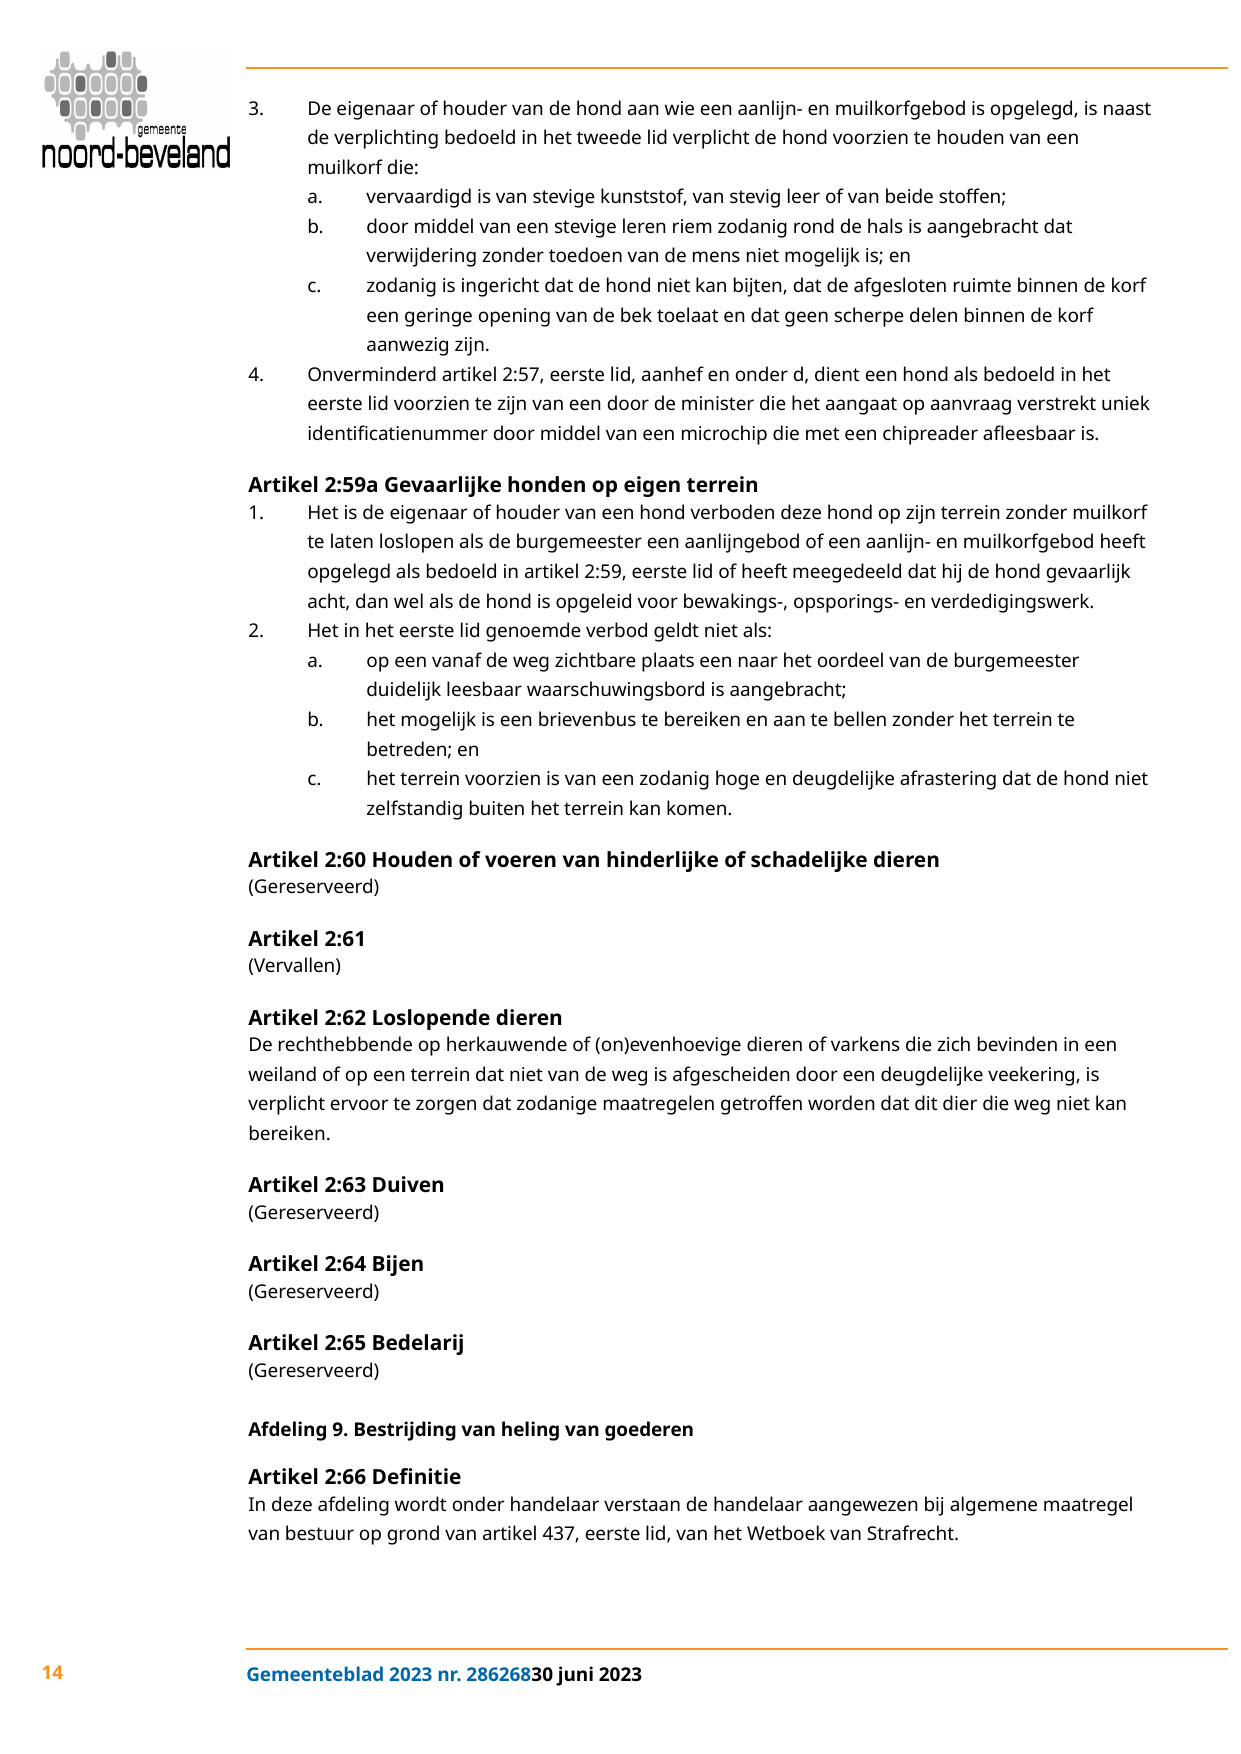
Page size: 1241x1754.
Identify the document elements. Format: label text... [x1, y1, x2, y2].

list zodanig is ingericht dat de hond niet kan bijten, dat de afgesloten ruimte binnen de korf een geringe opening van de bek toelaat en dat geen scherpe delen binnen de korf aanwezig zijn. [307, 272, 1152, 357]
text Artikel 2:62 Loslopende dieren [248, 1003, 1152, 1031]
list het terrein voorzien is van een zodanig hoge en deugdelijke afrastering dat de hond niet zelfstandig buiten het terrein kan komen. [307, 765, 1152, 821]
text Artikel 2:66 Definitie [248, 1462, 1152, 1491]
text Artikel 2:63 Duiven [248, 1171, 1152, 1199]
list op een vanaf de weg zichtbare plaats een naar het oordeel van de burgemeester duidelijk leesbaar waarschuwingsbord is aangebracht; [307, 647, 1152, 702]
text (Gereserveerd) [248, 1357, 1152, 1382]
text Artikel 2:65 Bedelarij [248, 1328, 1152, 1357]
list door middel van een stevige leren riem zodanig rond de hals is aangebracht dat verwijdering zonder toedoen van de mens niet mogelijk is; en [307, 213, 1152, 268]
picture [41, 47, 231, 172]
text De rechthebbende op herkauwende of (on)evenhoevige dieren of varkens die zich bevinden in een weiland of op een terrein dat niet van de weg is afgescheiden door een deugdelijke veekering, is verplicht ervoor te zorgen dat zodanige maatregelen getroffen worden dat dit dier die weg niet kan bereiken. [248, 1031, 1152, 1146]
list Het is de eigenaar of houder van een hond verboden deze hond op zijn terrein zonder muilkorf te laten loslopen als de burgemeester een aanlijngebod of een aanlijn- en muilkorfgebod heeft opgelegd als bedoeld in artikel 2:59, eerste lid of heeft meegedeeld dat hij de hond gevaarlijk acht, dan wel als de hond is opgeleid voor bewakings-, opsporings- en verdedigingswerk. [248, 499, 1152, 613]
list De eigenaar of houder van de hond aan wie een aanlijn- en muilkorfgebod is opgelegd, is naast de verplichting bedoeld in het tweede lid verplicht de hond voorzien te houden van een muilkorf die: [248, 95, 1152, 180]
text (Gereserveerd) [248, 1199, 1152, 1225]
list Onverminderd artikel 2:57, eerste lid, aanhef en onder d, dient een hond als bedoeld in het eerste lid voorzien te zijn van een door de minister die het aangaat op aanvraag verstrekt uniek identificatienummer door middel van een microchip die met een chipreader afleesbaar is. [248, 361, 1152, 446]
list vervaardigd is van stevige kunststof, van stevig leer of van beide stoffen; [307, 183, 1152, 209]
text Artikel 2:60 Houden of voeren van hinderlijke of schadelijke dieren [248, 845, 1152, 874]
text Artikel 2:61 [248, 924, 1152, 953]
text (Vervallen) [248, 953, 1152, 978]
list Het in het eerste lid genoemde verbod geldt niet als: [248, 617, 1152, 643]
text Artikel 2:64 Bijen [248, 1249, 1152, 1278]
text Afdeling 9. Bestrijding van heling van goederen [248, 1416, 1152, 1442]
text Artikel 2:59a Gevaarlijke honden op eigen terrein [248, 471, 1152, 499]
text (Gereserveerd) [248, 1278, 1152, 1304]
list het mogelijk is een brievenbus te bereiken en aan te bellen zonder het terrein te betreden; en [307, 706, 1152, 761]
text (Gereserveerd) [248, 874, 1152, 899]
text In deze afdeling wordt onder handelaar verstaan de handelaar aangewezen bij algemene maatregel van bestuur op grond van artikel 437, eerste lid, van het Wetboek van Strafrecht. [248, 1491, 1152, 1546]
